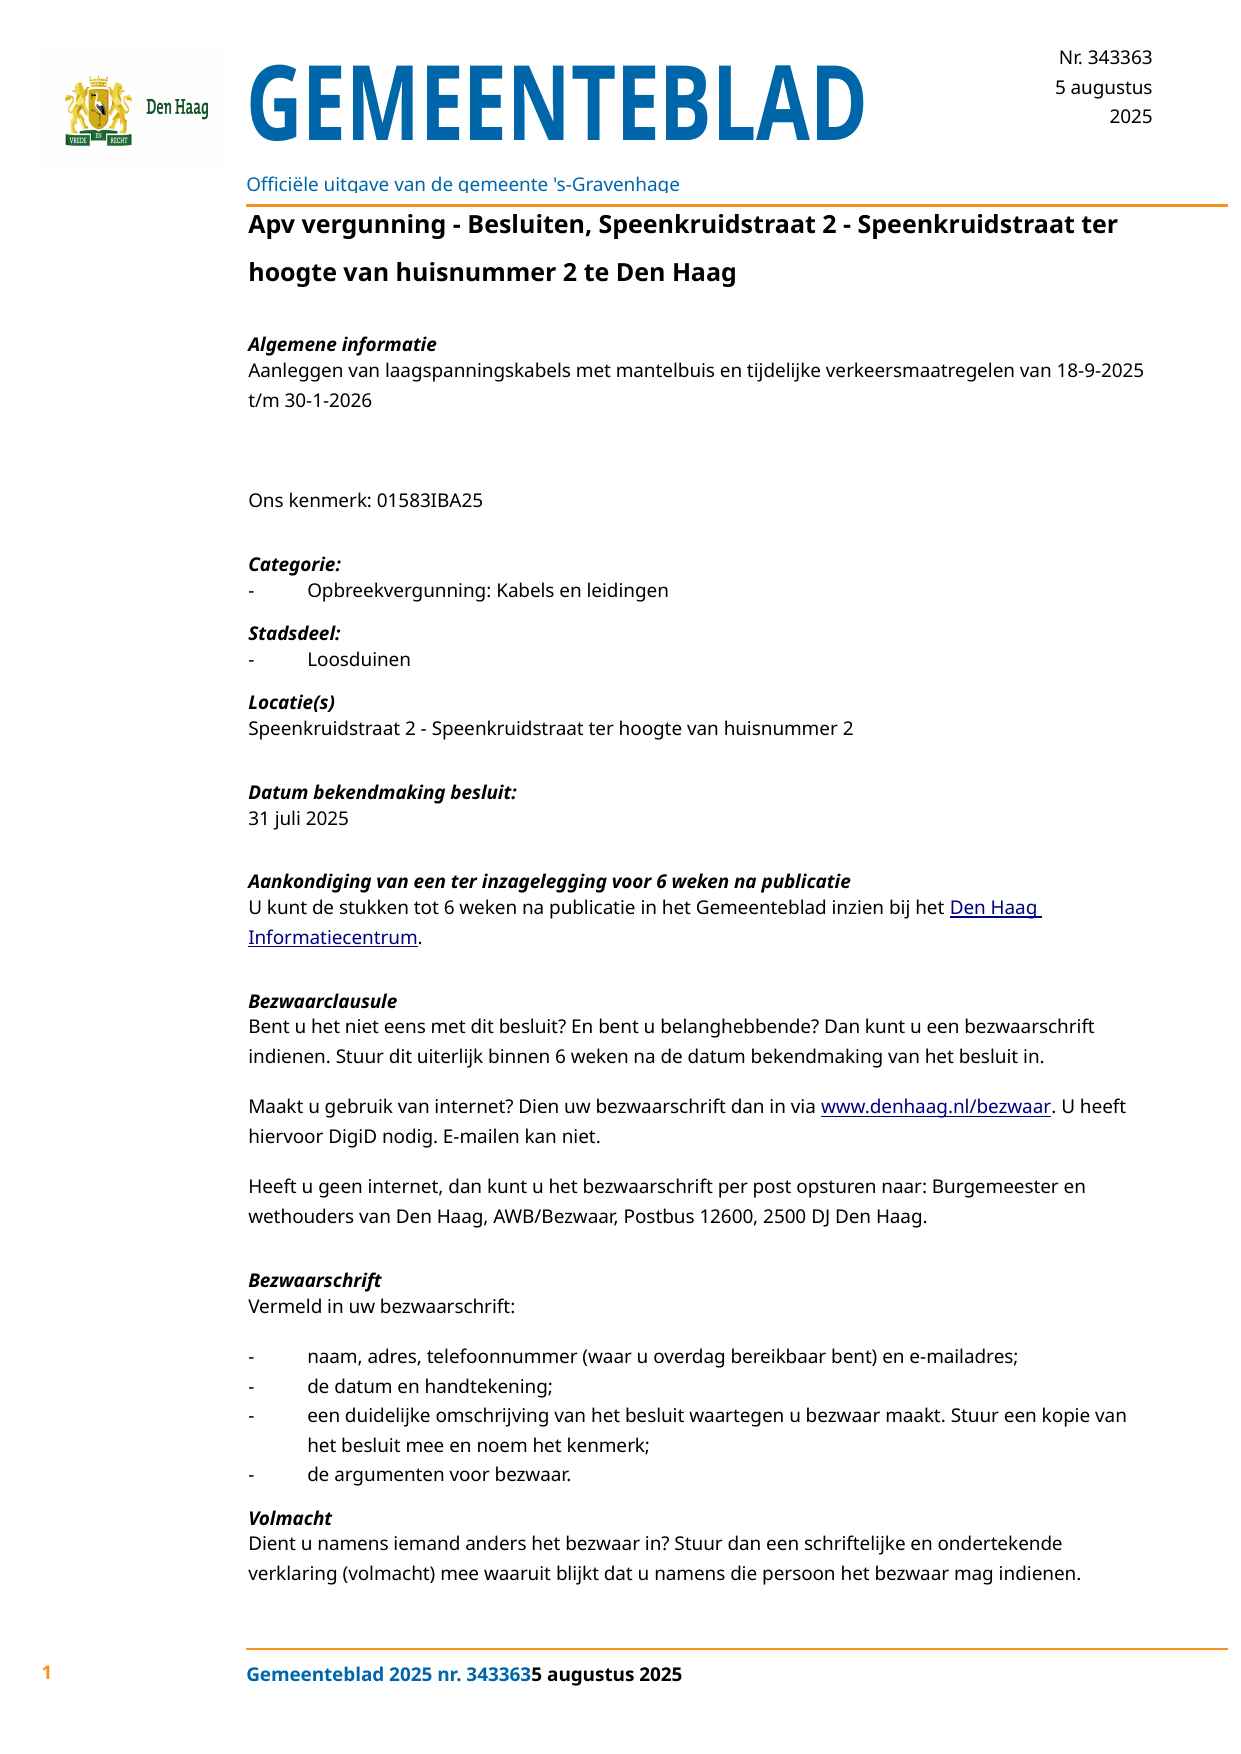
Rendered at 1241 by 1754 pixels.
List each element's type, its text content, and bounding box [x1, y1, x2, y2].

text Apv vergunning - Besluiten, Speenkruidstraat 2 - Speenkruidstraat ter hoogte van huisnummer 2 te Den Haag [248, 207, 1152, 288]
list de argumenten voor bezwaar. [248, 1462, 1152, 1487]
text Volmacht [248, 1505, 1152, 1531]
text 31 juli 2025 [248, 805, 1152, 830]
text Maakt u gebruik van internet? Dien uw bezwaarschrift dan in via www.denhaag.nl/bezwaar. U heeft hiervoor DigiD nodig. E-mailen kan niet. [248, 1094, 1152, 1149]
text Bent u het niet eens met dit besluit? En bent u belanghebbende? Dan kunt u een bezwaarschrift indienen. Stuur dit uiterlijk binnen 6 weken na de datum bekendmaking van het besluit in. [248, 1014, 1152, 1069]
text Heeft u geen internet, dan kunt u het bezwaarschrift per post opsturen naar: Burgemeester en wethouders van Den Haag, AWB/Bezwaar, Postbus 12600, 2500 DJ Den Haag. [248, 1174, 1152, 1229]
text Locatie(s) [248, 689, 1152, 715]
picture [41, 47, 231, 172]
text Algemene informatie [248, 331, 1152, 357]
list naam, adres, telefoonnummer (waar u overdag bereikbaar bent) en e-mailadres; [248, 1343, 1152, 1369]
text Stadsdeel: [248, 620, 1152, 646]
text Aankondiging van een ter inzagelegging voor 6 weken na publicatie [248, 869, 1152, 894]
text Vermeld in uw bezwaarschrift: [248, 1293, 1152, 1319]
text Categorie: [248, 552, 1152, 577]
text U kunt de stukken tot 6 weken na publicatie in het Gemeenteblad inzien bij het Den Haag Informatiecentrum. [248, 894, 1152, 950]
list Loosduinen [248, 646, 1152, 672]
text Datum bekendmaking besluit: [248, 779, 1152, 805]
text Speenkruidstraat 2 - Speenkruidstraat ter hoogte van huisnummer 2 [248, 715, 1152, 741]
list de datum en handtekening; [248, 1373, 1152, 1399]
text Bezwaarclausule [248, 988, 1152, 1014]
text Ons kenmerk: 01583IBA25 [248, 488, 1152, 513]
list Opbreekvergunning: Kabels en leidingen [248, 577, 1152, 603]
text Bezwaarschrift [248, 1267, 1152, 1293]
list een duidelijke omschrijving van het besluit waartegen u bezwaar maakt. Stuur een kopie van het besluit mee en noem het kenmerk; [248, 1402, 1152, 1458]
text Dient u namens iemand anders het bezwaar in? Stuur dan een schriftelijke en ondertekende verklaring (volmacht) mee waaruit blijkt dat u namens die persoon het bezwaar mag indienen. [248, 1531, 1152, 1586]
text Aanleggen van laagspanningskabels met mantelbuis en tijdelijke verkeersmaatregelen van 18-9-2025 t/m 30-1-2026 [248, 357, 1152, 412]
